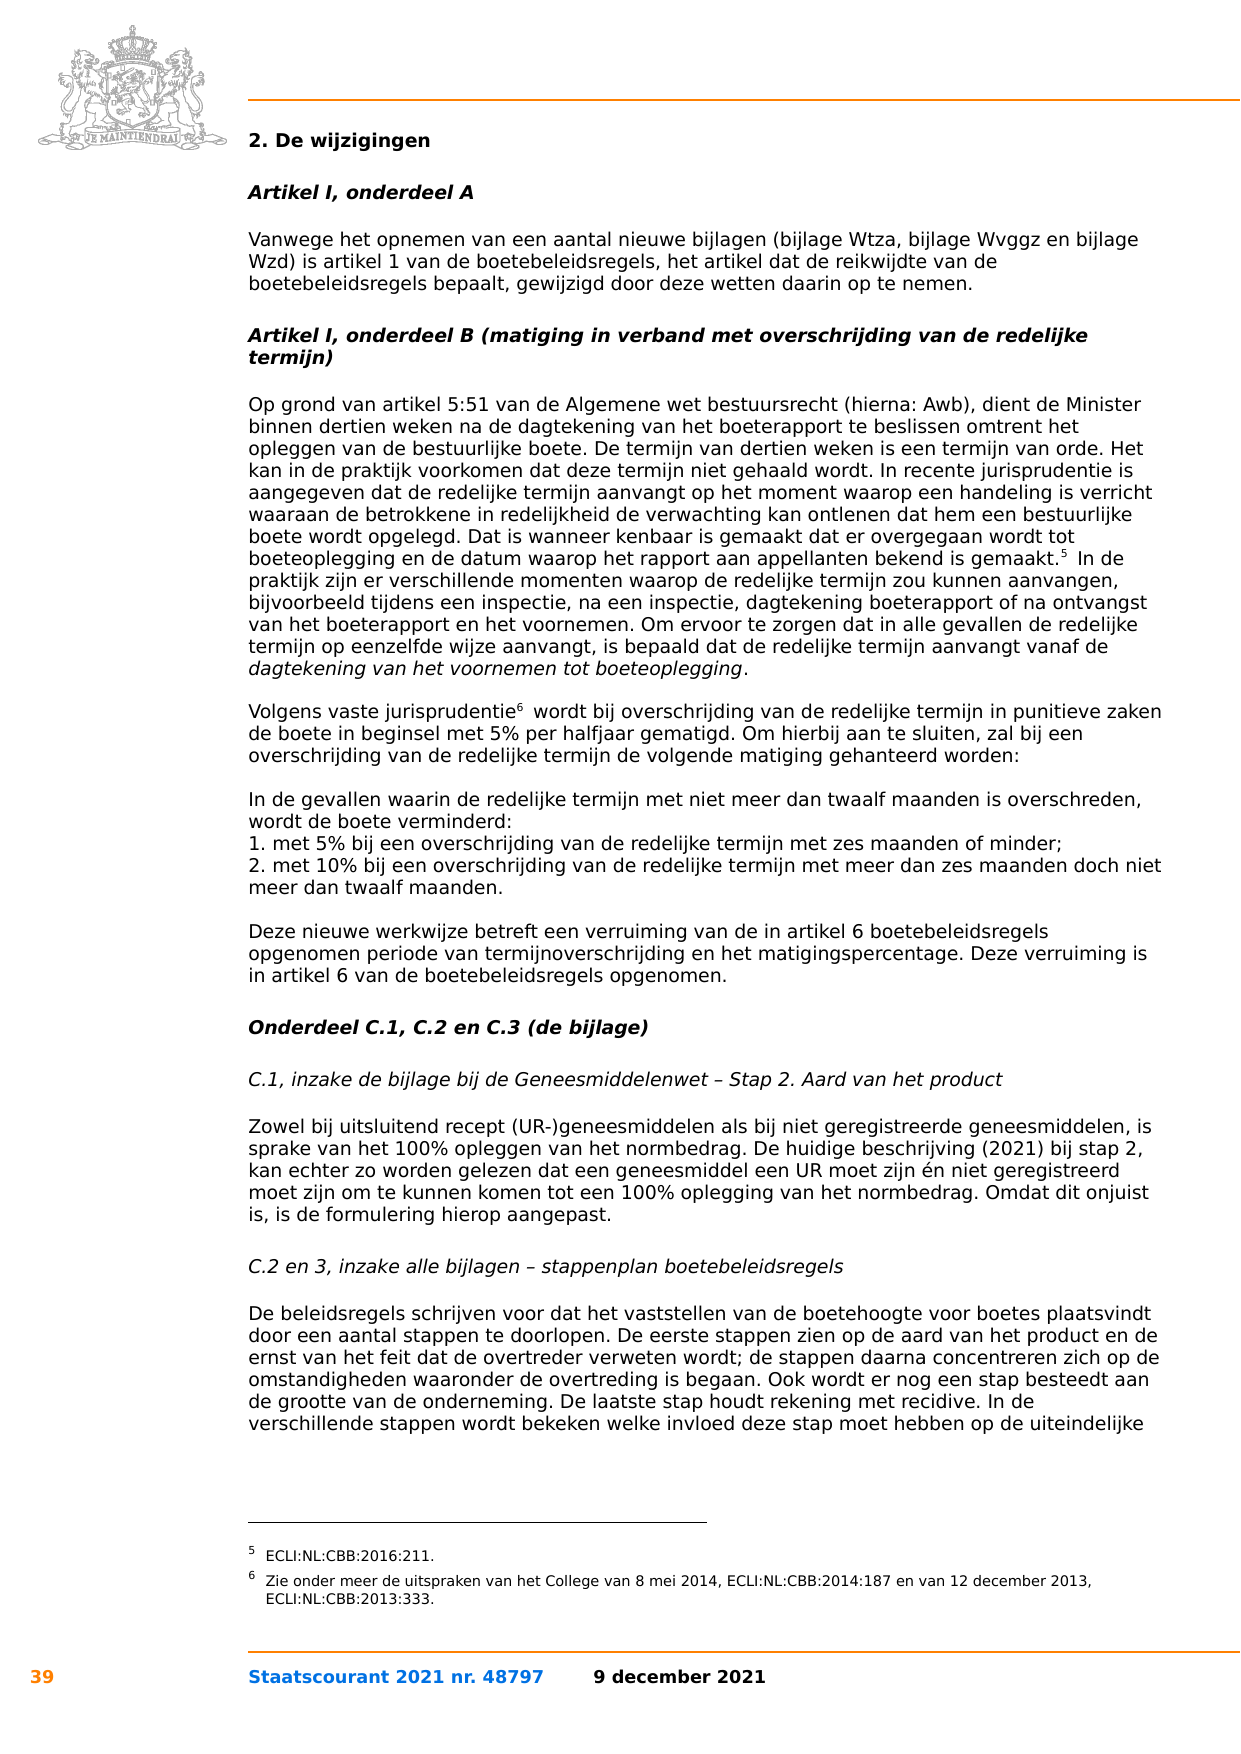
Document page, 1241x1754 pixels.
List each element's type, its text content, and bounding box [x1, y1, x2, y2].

subtitle 2. De wijzigingen [248, 130, 1163, 152]
text Vanwege het opnemen van een aantal nieuwe bijlagen (bijlage Wtza, bijlage Wvggz en bijlage Wzd) is artikel 1 van de boetebeleidsregels, het artikel dat de reikwijdte van de boetebeleidsregels bepaalt, gewijzigd door deze wetten daarin op te nemen. [248, 229, 1163, 295]
text ECLI:NL:CBB:2016:211. [248, 1544, 1163, 1566]
text Deze nieuwe werkwijze betreft een verruiming van de in artikel 6 boetebeleidsregels opgenomen periode van termijnoverschrijding en het matigingspercentage. Deze verruiming is in artikel 6 van de boetebeleidsregels opgenomen. [248, 921, 1163, 987]
text Zowel bij uitsluitend recept (UR-)geneesmiddelen als bij niet geregistreerde geneesmiddelen, is sprake van het 100% opleggen van het normbedrag. De huidige beschrijving (2021) bij stap 2, kan echter zo worden gelezen dat een geneesmiddel een UR moet zijn én niet geregistreerd moet zijn om te kunnen komen tot een 100% oplegging van het normbedrag. Omdat dit onjuist is, is de formulering hierop aangepast. [248, 1116, 1163, 1226]
text 2. met 10% bij een overschrijding van de redelijke termijn met meer dan zes maanden doch niet meer dan twaalf maanden. [248, 855, 1163, 899]
text Op grond van artikel 5:51 van de Algemene wet bestuursrecht (hierna: Awb), dient de Minister binnen dertien weken na de dagtekening van het boeterapport te beslissen omtrent het opleggen van de bestuurlijke boete. De termijn van dertien weken is een termijn van orde. Het kan in de praktijk voorkomen dat deze termijn niet gehaald wordt. In recente jurisprudentie is aangegeven dat de redelijke termijn aanvangt op het moment waarop een handeling is verricht waaraan de betrokkene in redelijkheid de verwachting kan ontlenen dat hem een bestuurlijke boete wordt opgelegd. Dat is wanneer kenbaar is gemaakt dat er overgegaan wordt tot boeteoplegging en de datum waarop het rapport aan appellanten bekend is gemaakt. In de praktijk zijn er verschillende momenten waarop de redelijke termijn zou kunnen aanvangen, bijvoorbeeld tijdens een inspectie, na een inspectie, dagtekening boeterapport of na ontvangst van het boeterapport en het voornemen. Om ervoor te zorgen dat in alle gevallen de redelijke termijn op eenzelfde wijze aanvangt, is bepaald dat de redelijke termijn aanvangt vanaf de dagtekening van het voornemen tot boeteoplegging. [248, 394, 1163, 679]
text De beleidsregels schrijven voor dat het vaststellen van de boetehoogte voor boetes plaatsvindt door een aantal stappen te doorlopen. De eerste stappen zien op de aard van het product en de ernst van het feit dat de overtreder verweten wordt; de stappen daarna concentreren zich op de omstandigheden waaronder de overtreding is begaan. Ook wordt er nog een stap besteedt aan de grootte van de onderneming. De laatste stap houdt rekening met recidive. In de verschillende stappen wordt bekeken welke invloed deze stap moet hebben op de uiteindelijke [248, 1303, 1163, 1434]
subtitle C.2 en 3, inzake alle bijlagen – stappenplan boetebeleidsregels [248, 1256, 1163, 1278]
text Zie onder meer de uitspraken van het College van 8 mei 2014, ECLI:NL:CBB:2014:187 en van 12 december 2013, ECLI:NL:CBB:2013:333. [248, 1569, 1163, 1608]
text 1. met 5% bij een overschrijding van de redelijke termijn met zes maanden of minder; [248, 833, 1163, 855]
text In de gevallen waarin de redelijke termijn met niet meer dan twaalf maanden is overschreden, wordt de boete verminderd: [248, 789, 1163, 833]
text Volgens vaste jurisprudentie wordt bij overschrijding van de redelijke termijn in punitieve zaken de boete in beginsel met 5% per halfjaar gematigd. Om hierbij aan te sluiten, zal bij een overschrijding van de redelijke termijn de volgende matiging gehanteerd worden: [248, 701, 1163, 767]
subtitle C.1, inzake de bijlage bij de Geneesmiddelenwet – Stap 2. Aard van het product [248, 1069, 1163, 1091]
subtitle Artikel I, onderdeel A [248, 182, 1163, 204]
subtitle Onderdeel C.1, C.2 en C.3 (de bijlage) [248, 1017, 1163, 1039]
subtitle Artikel I, onderdeel B (matiging in verband met overschrijding van de redelijke termijn) [248, 325, 1163, 369]
picture [38, 25, 227, 150]
